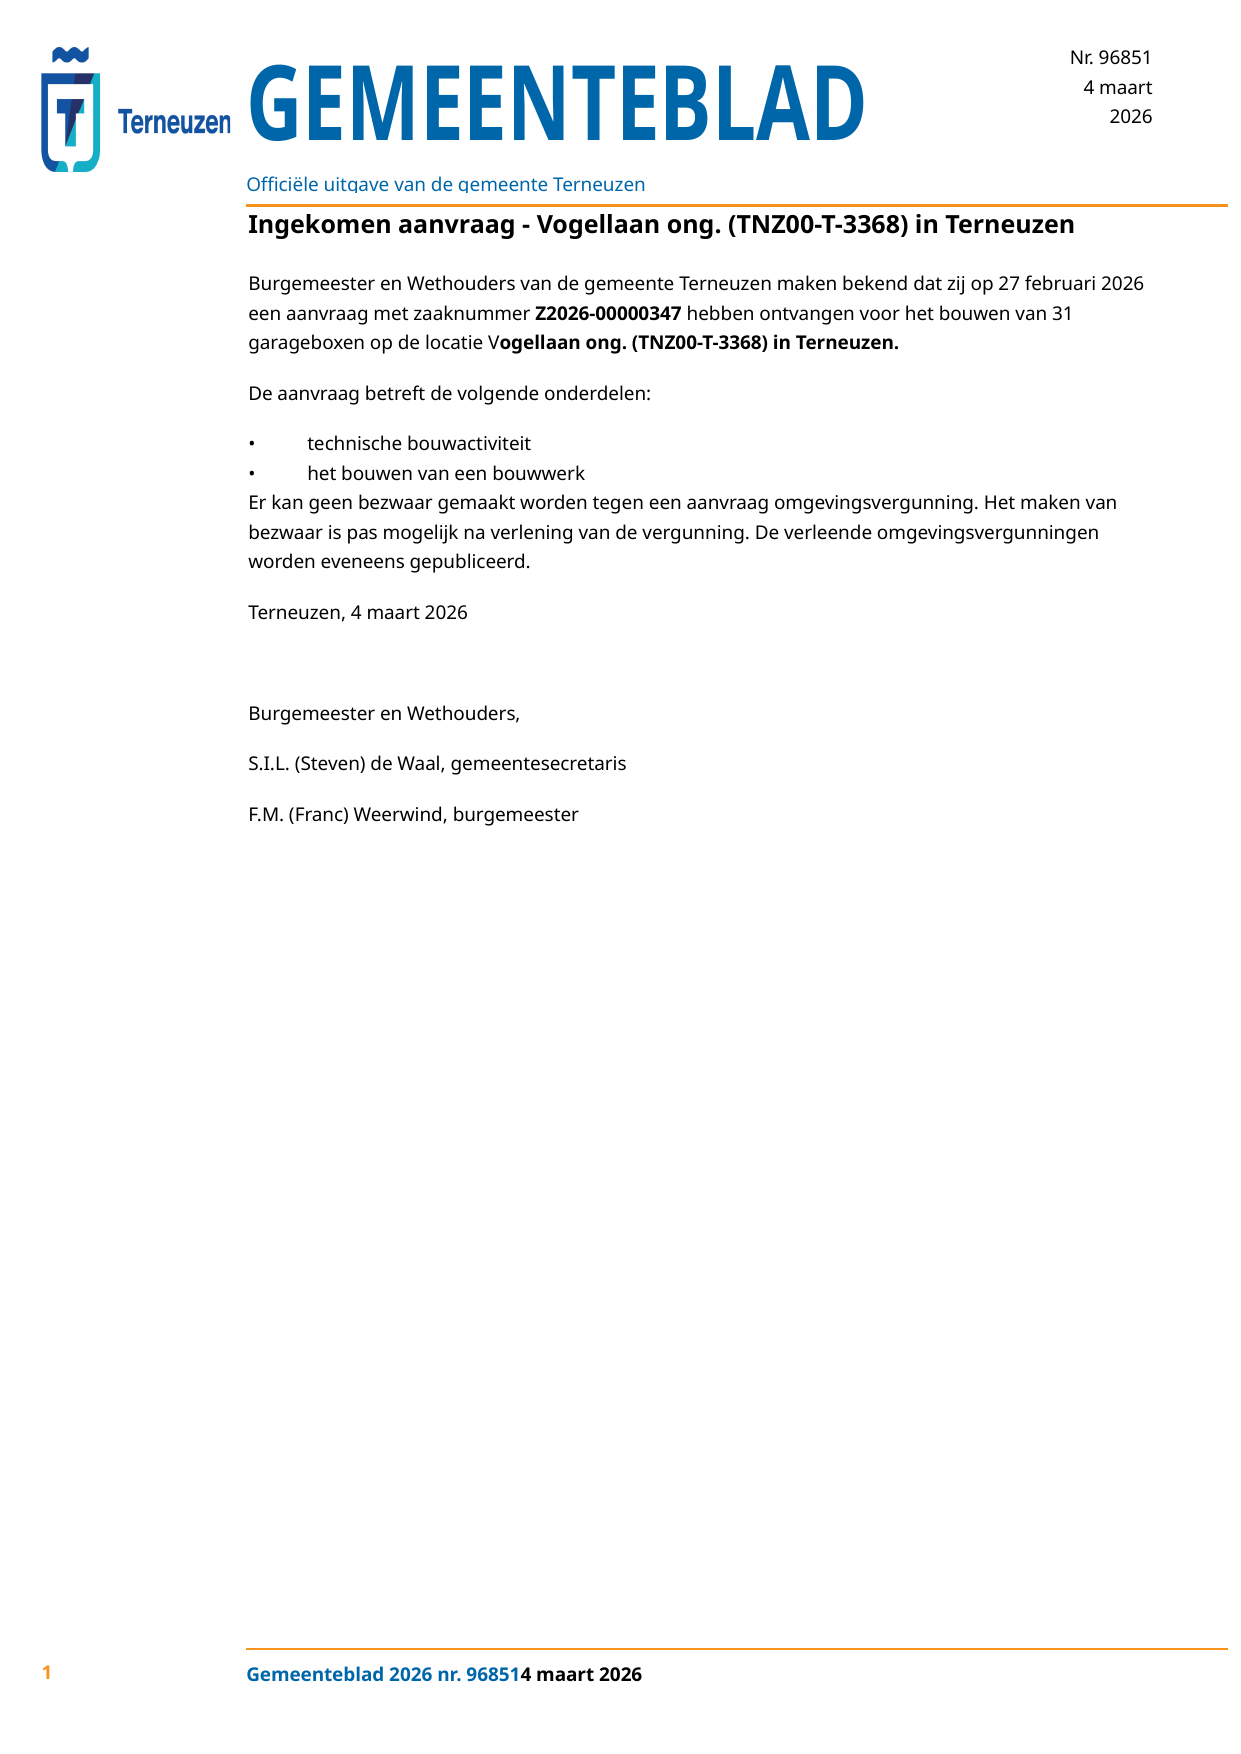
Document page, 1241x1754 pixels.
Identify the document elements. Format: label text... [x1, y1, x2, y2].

text S.I.L. (Steven) de Waal, gemeentesecretaris [248, 750, 1152, 776]
list technische bouwactiviteit [248, 430, 1152, 456]
list het bouwen van een bouwwerk [248, 460, 1152, 486]
text Burgemeester en Wethouders, [248, 700, 1152, 726]
picture [41, 47, 231, 172]
text Ingekomen aanvraag - Vogellaan ong. (TNZ00-T-3368) in Terneuzen [248, 207, 1152, 241]
text De aanvraag betreft de volgende onderdelen: [248, 380, 1152, 406]
text Burgemeester en Wethouders van de gemeente Terneuzen maken bekend dat zij op 27 februari 2026 een aanvraag met zaaknummer Z2026-00000347 hebben ontvangen voor het bouwen van 31 garageboxen op de locatie Vogellaan ong. (TNZ00-T-3368) in Terneuzen. [248, 270, 1152, 355]
text Er kan geen bezwaar gemaakt worden tegen een aanvraag omgevingsvergunning. Het maken van bezwaar is pas mogelijk na verlening van de vergunning. De verleende omgevingsvergunningen worden eveneens gepubliceerd. [248, 489, 1152, 574]
text Terneuzen, 4 maart 2026 [248, 599, 1152, 625]
text F.M. (Franc) Weerwind, burgemeester [248, 801, 1152, 826]
